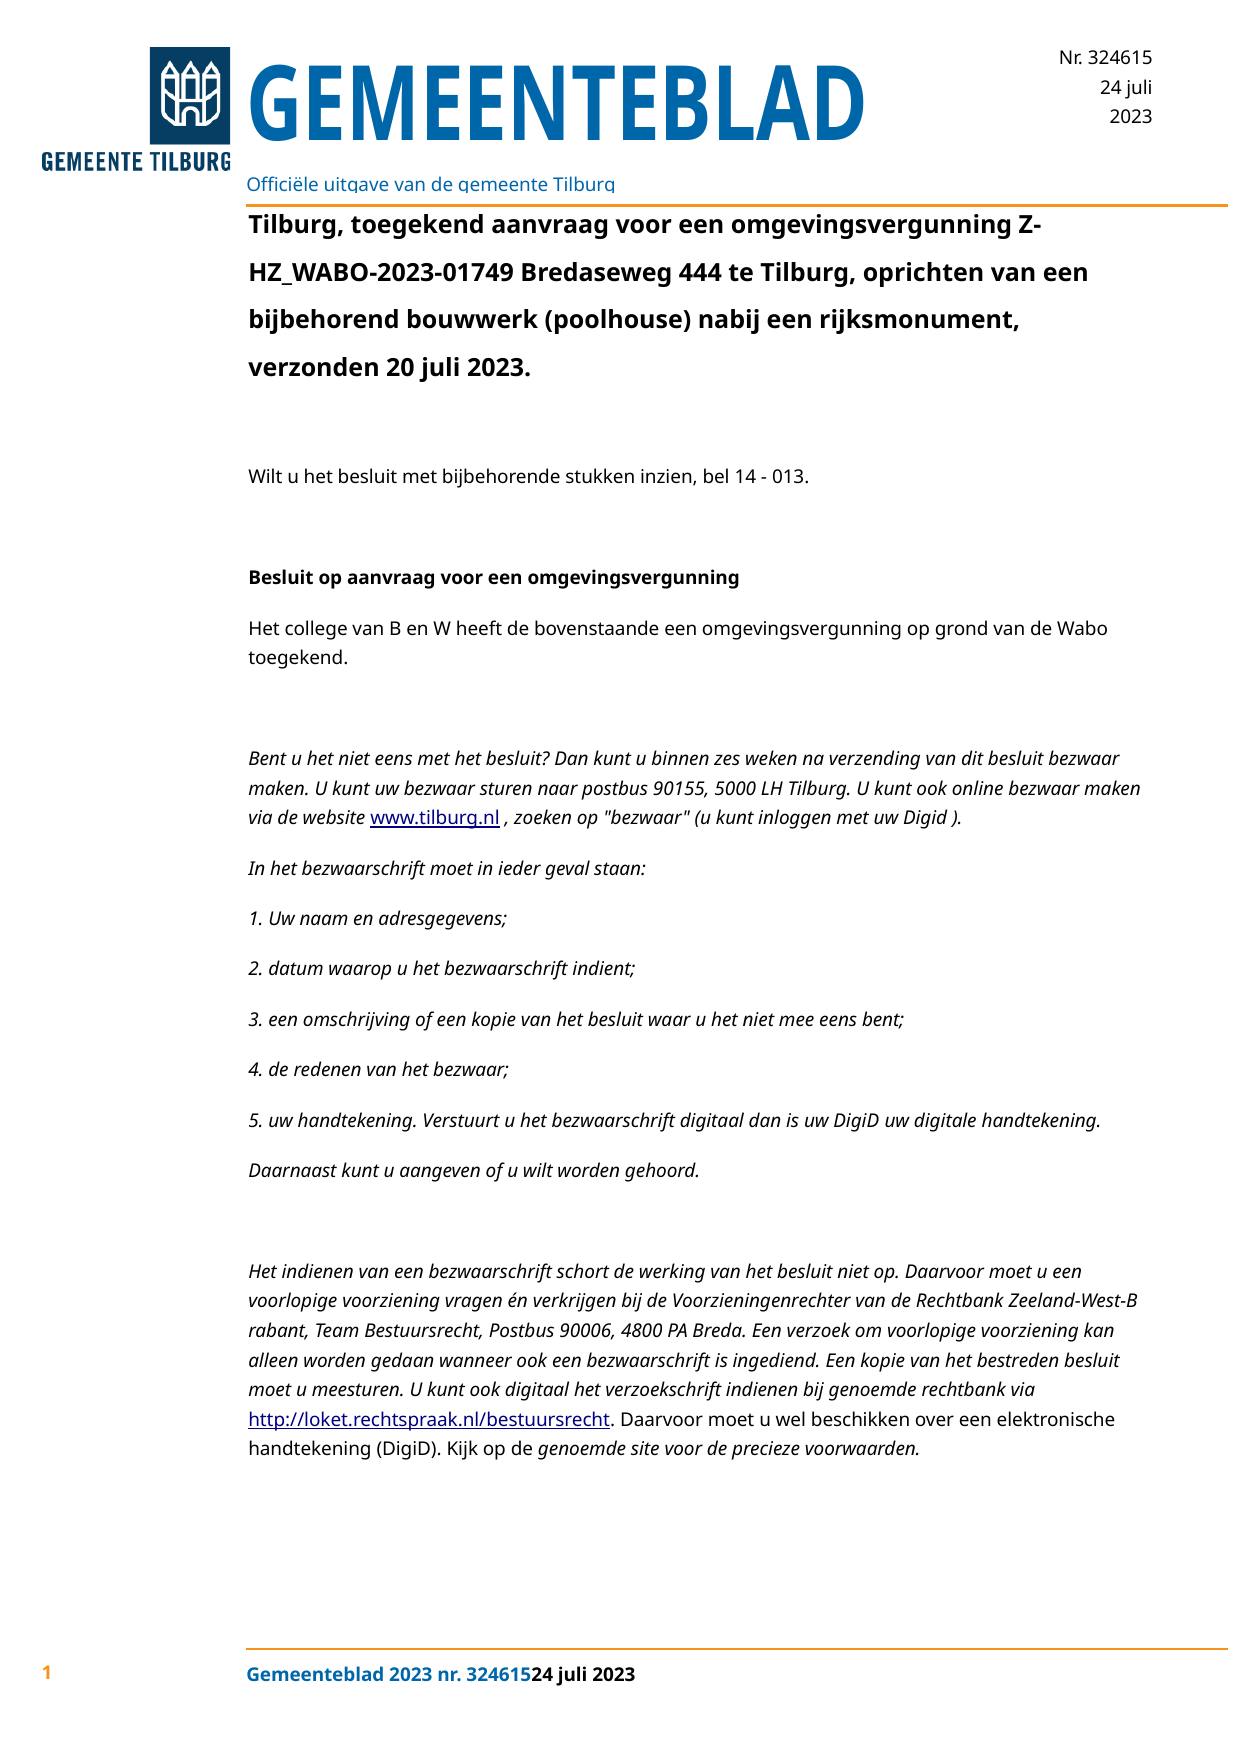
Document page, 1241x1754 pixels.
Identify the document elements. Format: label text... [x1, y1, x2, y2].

text 2. datum waarop u het bezwaarschrift indient; [248, 956, 1152, 981]
text In het bezwaarschrift moet in ieder geval staan: [248, 855, 1152, 881]
picture [41, 47, 231, 172]
text Besluit op aanvraag voor een omgevingsvergunning [248, 564, 1152, 590]
text 5. uw handtekening. Verstuurt u het bezwaarschrift digitaal dan is uw DigiD uw digitale handtekening. [248, 1107, 1152, 1133]
text Wilt u het besluit met bijbehorende stukken inzien, bel 14 - 013. [248, 463, 1152, 489]
text 4. de redenen van het bezwaar; [248, 1056, 1152, 1082]
text Tilburg, toegekend aanvraag voor een omgevingsvergunning Z-HZ_WABO-2023-01749 Bredaseweg 444 te Tilburg, oprichten van een bijbehorend bouwwerk (poolhouse) nabij een rijksmonument, verzonden 20 juli 2023. [248, 207, 1152, 384]
text Bent u het niet eens met het besluit? Dan kunt u binnen zes weken na verzending van dit besluit bezwaar maken. U kunt uw bezwaar sturen naar postbus 90155, 5000 LH Tilburg. U kunt ook online bezwaar maken via de website www.tilburg.nl , zoeken op "bezwaar" (u kunt inloggen met uw Digid ). [248, 745, 1152, 830]
text 1. Uw naam en adresgegevens; [248, 905, 1152, 931]
text Het college van B en W heeft de bovenstaande een omgevingsvergunning op grond van de Wabo toegekend. [248, 615, 1152, 670]
text 3. een omschrijving of een kopie van het besluit waar u het niet mee eens bent; [248, 1006, 1152, 1032]
text Daarnaast kunt u aangeven of u wilt worden gehoord. [248, 1157, 1152, 1183]
text Het indienen van een bezwaarschrift schort de werking van het besluit niet op. Daarvoor moet u een voorlopige voorziening vragen én verkrijgen bij de Voorzieningenrechter van de Rechtbank Zeeland-West-B rabant, Team Bestuursrecht, Postbus 90006, 4800 PA Breda. Een verzoek om voorlopige voorziening kan alleen worden gedaan wanneer ook een bezwaarschrift is ingediend. Een kopie van het bestreden besluit moet u meesturen. U kunt ook digitaal het verzoekschrift indienen bij genoemde rechtbank via http://loket.rechtspraak.nl/bestuursrecht. Daarvoor moet u wel beschikken over een elektronische handtekening (DigiD). Kijk op de genoemde site voor de precieze voorwaarden. [248, 1258, 1152, 1461]
